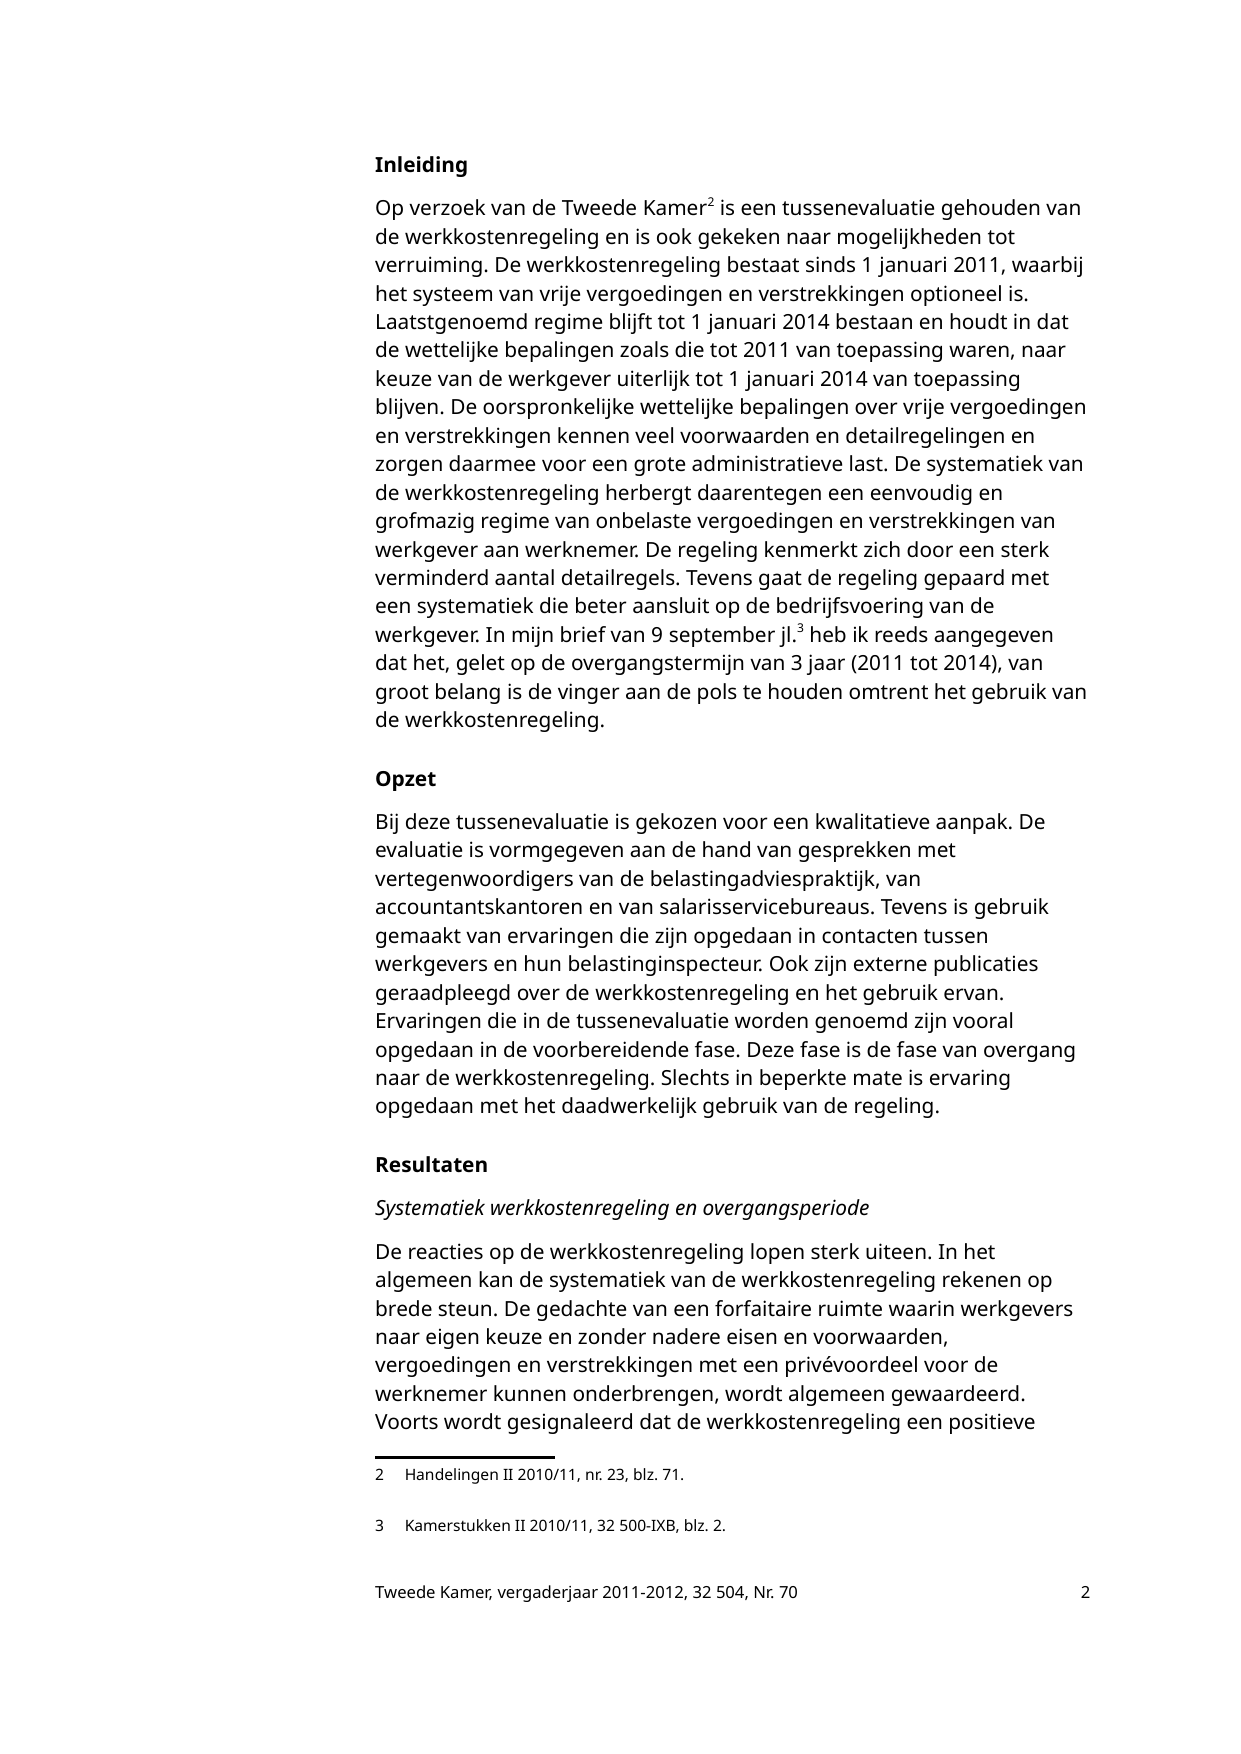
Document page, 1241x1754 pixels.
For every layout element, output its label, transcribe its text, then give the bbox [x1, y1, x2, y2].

text Systematiek werkkostenregeling en overgangsperiode [375, 1193, 1090, 1222]
text Resultaten [375, 1150, 1090, 1178]
text Op verzoek van de Tweede Kamer is een tussenevaluatie gehouden van de werkkostenregeling en is ook gekeken naar mogelijkheden tot verruiming. De werkkostenregeling bestaat sinds 1 januari 2011, waarbij het systeem van vrije vergoedingen en verstrekkingen optioneel is. Laatstgenoemd regime blijft tot 1 januari 2014 bestaan en houdt in dat de wettelijke bepalingen zoals die tot 2011 van toepassing waren, naar keuze van de werkgever uiterlijk tot 1 januari 2014 van toepassing blijven. De oorspronkelijke wettelijke bepalingen over vrije vergoedingen en verstrekkingen kennen veel voorwaarden en detailregelingen en zorgen daarmee voor een grote administratieve last. De systematiek van de werkkostenregeling herbergt daarentegen een eenvoudig en grofmazig regime van onbelaste vergoedingen en verstrekkingen van werkgever aan werknemer. De regeling kenmerkt zich door een sterk verminderd aantal detailregels. Tevens gaat de regeling gepaard met een systematiek die beter aansluit op de bedrijfsvoering van de werkgever. In mijn brief van 9 september jl. heb ik reeds aangegeven dat het, gelet op de overgangstermijn van 3 jaar (2011 tot 2014), van groot belang is de vinger aan de pols te houden omtrent het gebruik van de werkkostenregeling. [375, 193, 1090, 734]
text De reacties op de werkkostenregeling lopen sterk uiteen. In het algemeen kan de systematiek van de werkkostenregeling rekenen op brede steun. De gedachte van een forfaitaire ruimte waarin werkgevers naar eigen keuze en zonder nadere eisen en voorwaarden, vergoedingen en verstrekkingen met een privévoordeel voor de werknemer kunnen onderbrengen, wordt algemeen gewaardeerd. Voorts wordt gesignaleerd dat de werkkostenregeling een positieve [375, 1237, 1090, 1436]
text Handelingen II 2010/11, nr. 23, blz. 71. [375, 1449, 1090, 1478]
text Opzet [375, 764, 1090, 792]
text Kamerstukken II 2010/11, 32 500-IXB, blz. 2. [375, 1508, 1090, 1536]
text Bij deze tussenevaluatie is gekozen voor een kwalitatieve aanpak. De evaluatie is vormgegeven aan de hand van gesprekken met vertegenwoordigers van de belastingadviespraktijk, van accountantskantoren en van salarisservicebureaus. Tevens is gebruik gemaakt van ervaringen die zijn opgedaan in contacten tussen werkgevers en hun belastinginspecteur. Ook zijn externe publicaties geraadpleegd over de werkkostenregeling en het gebruik ervan. Ervaringen die in de tussenevaluatie worden genoemd zijn vooral opgedaan in de voorbereidende fase. Deze fase is de fase van overgang naar de werkkostenregeling. Slechts in beperkte mate is ervaring opgedaan met het daadwerkelijk gebruik van de regeling. [375, 807, 1090, 1120]
text Inleiding [375, 150, 1090, 178]
